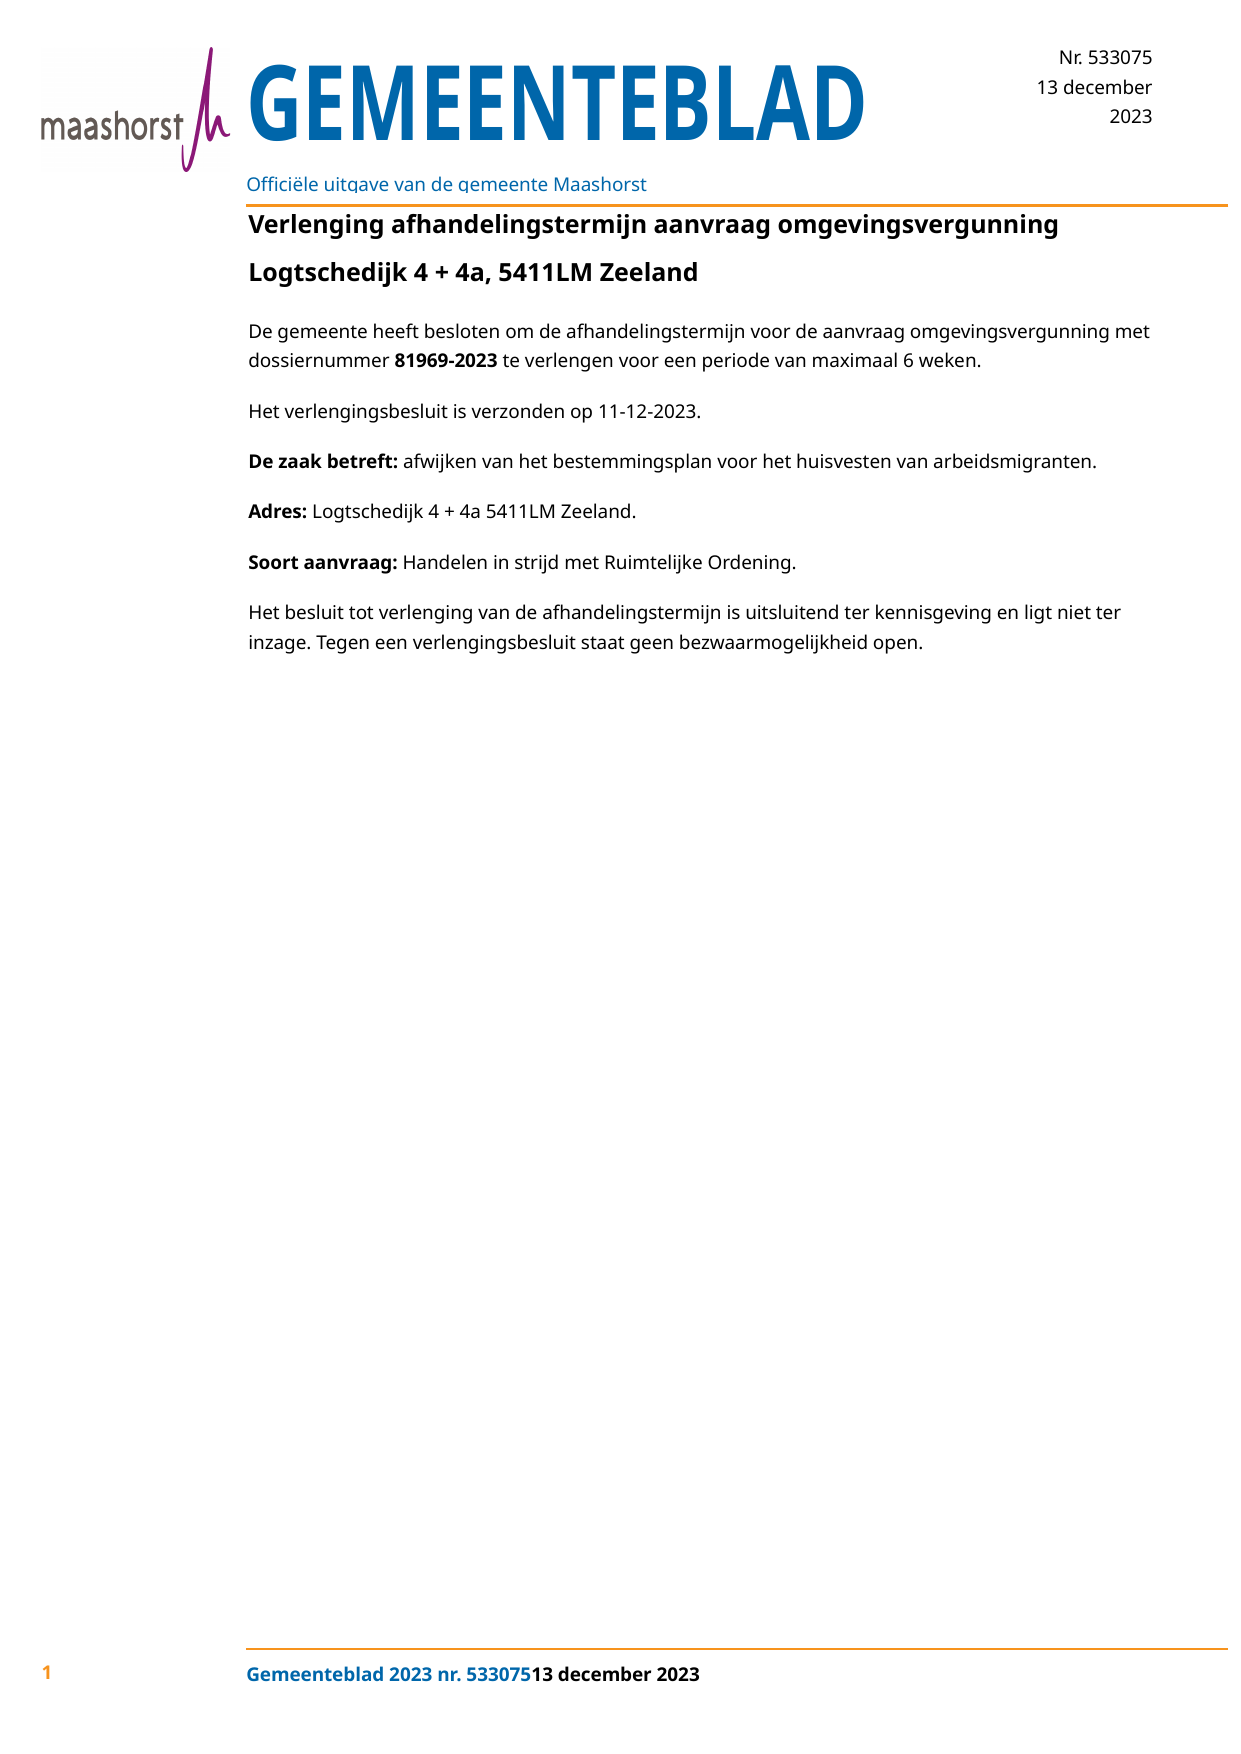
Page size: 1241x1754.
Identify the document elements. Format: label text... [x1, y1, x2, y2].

text Het besluit tot verlenging van de afhandelingstermijn is uitsluitend ter kennisgeving en ligt niet ter inzage. Tegen een verlengingsbesluit staat geen bezwaarmogelijkheid open. [248, 599, 1152, 655]
text De zaak betreft: afwijken van het bestemmingsplan voor het huisvesten van arbeidsmigranten. [248, 448, 1152, 474]
text Verlenging afhandelingstermijn aanvraag omgevingsvergunning Logtschedijk 4 + 4a, 5411LM Zeeland [248, 207, 1152, 288]
picture [41, 47, 231, 172]
text De gemeente heeft besloten om de afhandelingstermijn voor de aanvraag omgevingsvergunning met dossiernummer 81969-2023 te verlengen voor een periode van maximaal 6 weken. [248, 318, 1152, 373]
text Adres: Logtschedijk 4 + 4a 5411LM Zeeland. [248, 499, 1152, 524]
text Soort aanvraag: Handelen in strijd met Ruimtelijke Ordening. [248, 549, 1152, 575]
text Het verlengingsbesluit is verzonden op 11-12-2023. [248, 398, 1152, 424]
